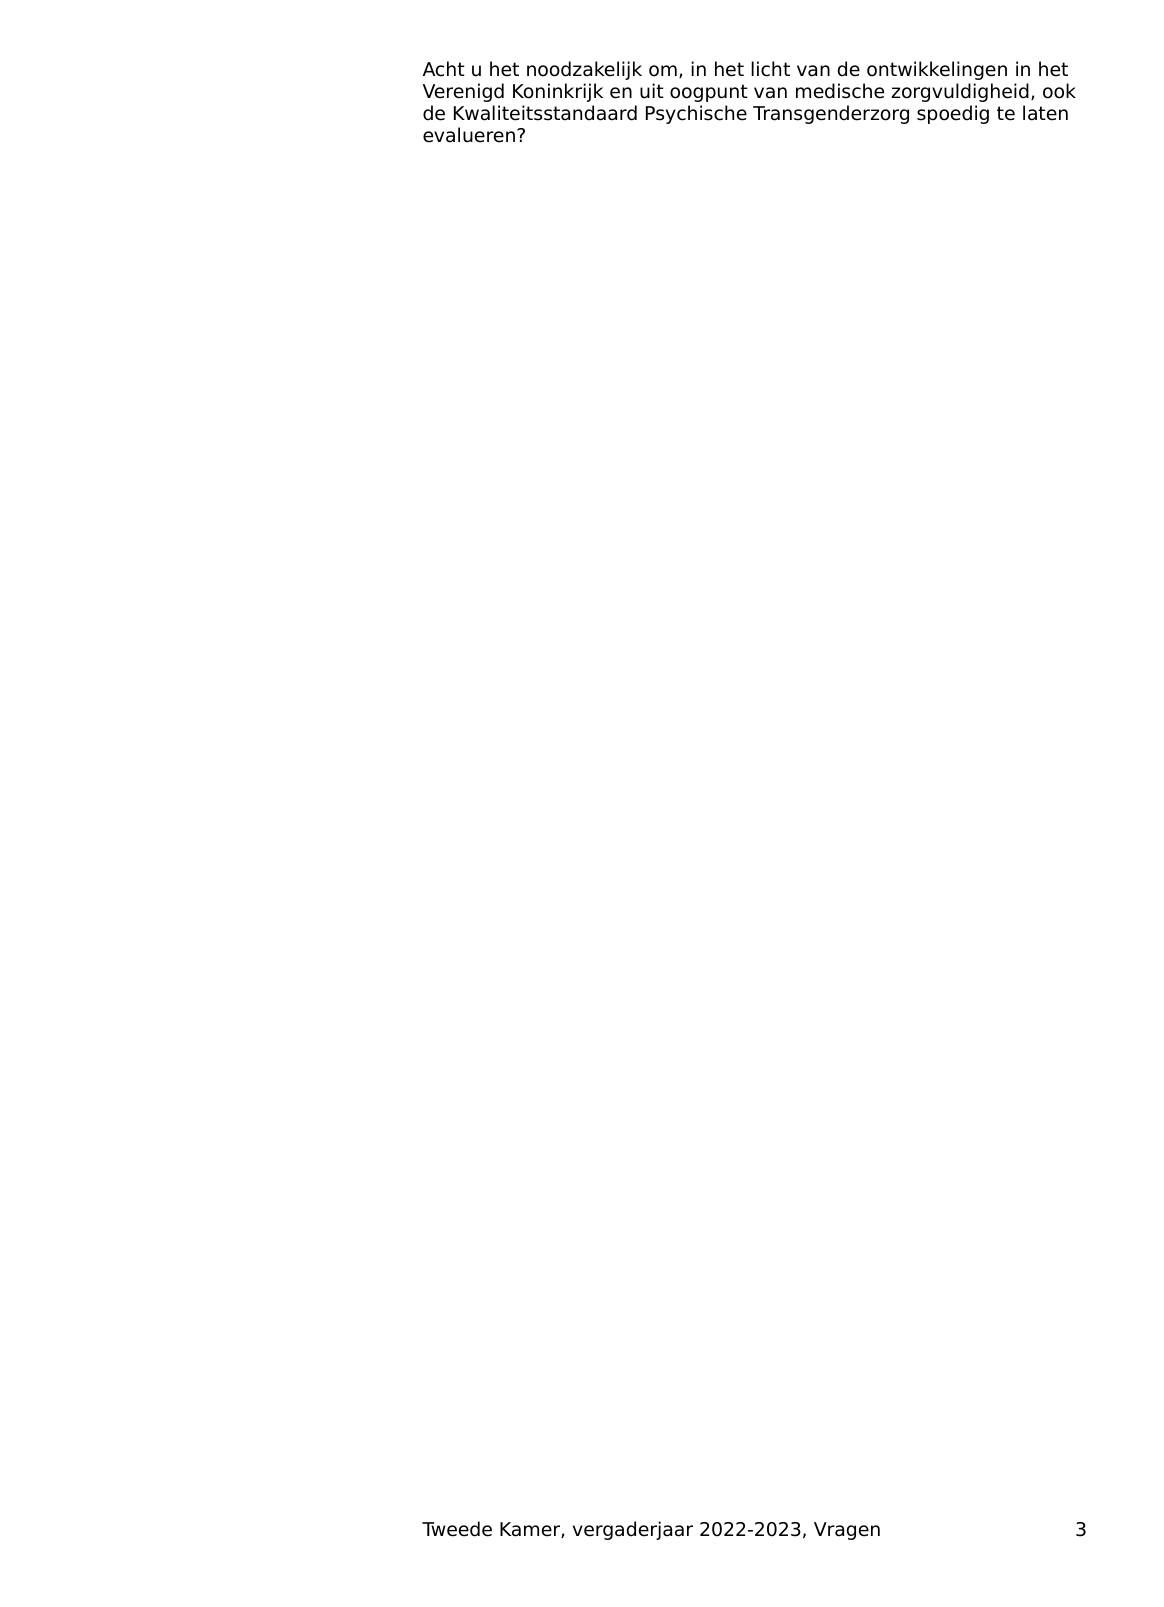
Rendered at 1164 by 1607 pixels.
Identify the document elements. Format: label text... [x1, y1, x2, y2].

text Acht u het noodzakelijk om, in het licht van de ontwikkelingen in het Verenigd Koninkrijk en uit oogpunt van medische zorgvuldigheid, ook de Kwaliteitsstandaard Psychische Transgenderzorg spoedig te laten evalueren? [422, 59, 1087, 147]
